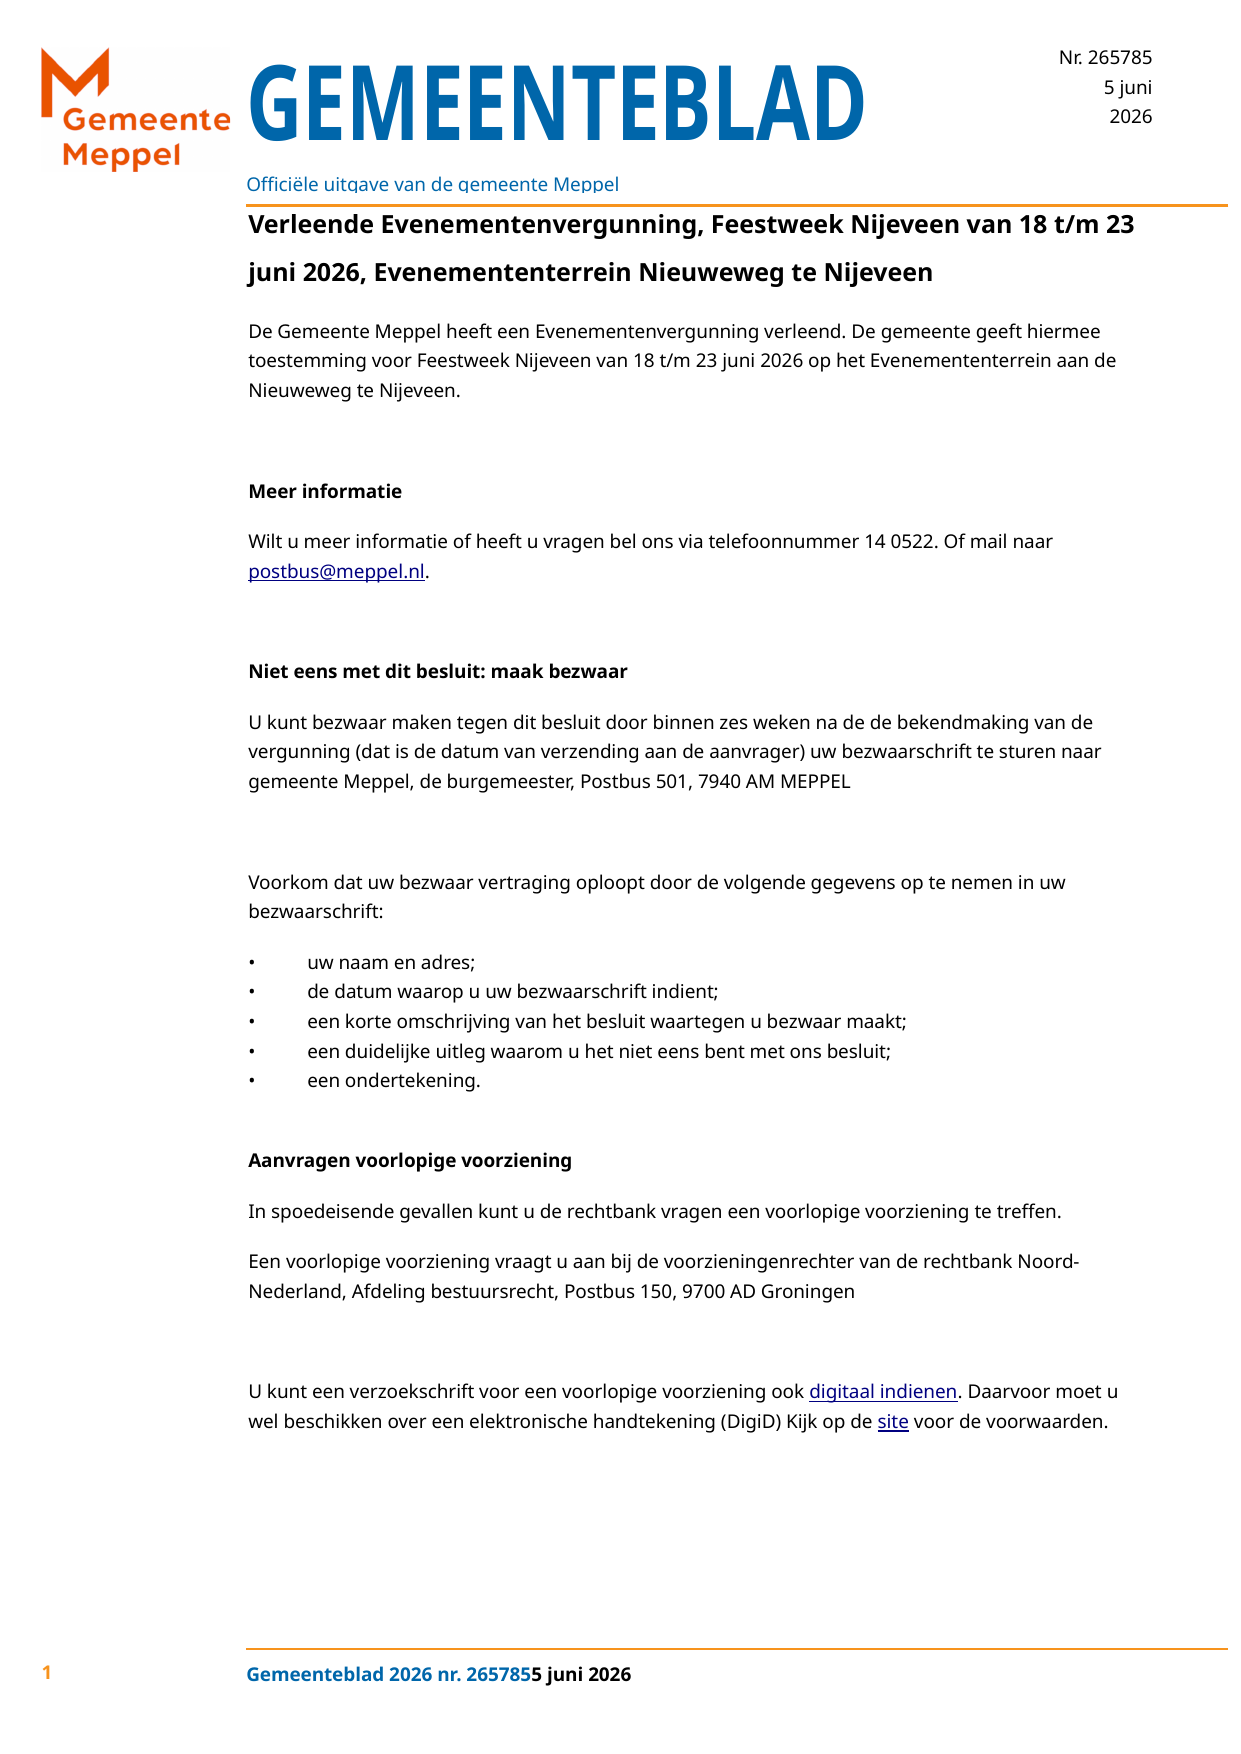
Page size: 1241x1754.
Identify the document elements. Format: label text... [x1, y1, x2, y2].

text De Gemeente Meppel heeft een Evenementenvergunning verleend. De gemeente geeft hiermee toestemming voor Feestweek Nijeveen van 18 t/m 23 juni 2026 op het Evenemententerrein aan de Nieuweweg te Nijeveen. [248, 318, 1152, 403]
list de datum waarop u uw bezwaarschrift indient; [248, 979, 1152, 1004]
text Niet eens met dit besluit: maak bezwaar [248, 659, 1152, 684]
list een duidelijke uitleg waarom u het niet eens bent met ons besluit; [248, 1038, 1152, 1064]
text Aanvragen voorlopige voorziening [248, 1147, 1152, 1173]
text U kunt bezwaar maken tegen dit besluit door binnen zes weken na de de bekendmaking van de vergunning (dat is de datum van verzending aan de aanvrager) uw bezwaarschrift te sturen naar gemeente Meppel, de burgemeester, Postbus 501, 7940 AM MEPPEL [248, 709, 1152, 794]
list uw naam en adres; [248, 949, 1152, 975]
text In spoedeisende gevallen kunt u de rechtbank vragen een voorlopige voorziening te treffen. [248, 1198, 1152, 1224]
list een korte omschrijving van het besluit waartegen u bezwaar maakt; [248, 1008, 1152, 1034]
text Wilt u meer informatie of heeft u vragen bel ons via telefoonnummer 14 0522. Of mail naar postbus@meppel.nl. [248, 528, 1152, 584]
text Voorkom dat uw bezwaar vertraging oploopt door de volgende gegevens op te nemen in uw bezwaarschrift: [248, 869, 1152, 924]
text U kunt een verzoekschrift voor een voorlopige voorziening ook digitaal indienen. Daarvoor moet u wel beschikken over een elektronische handtekening (DigiD) Kijk op de site voor de voorwaarden. [248, 1379, 1152, 1434]
text Een voorlopige voorziening vraagt u aan bij de voorzieningenrechter van de rechtbank Noord-Nederland, Afdeling bestuursrecht, Postbus 150, 9700 AD Groningen [248, 1248, 1152, 1304]
list een ondertekening. [248, 1067, 1152, 1093]
text Meer informatie [248, 478, 1152, 504]
picture [41, 47, 231, 172]
text Verleende Evenementenvergunning, Feestweek Nijeveen van 18 t/m 23 juni 2026, Evenemententerrein Nieuweweg te Nijeveen [248, 207, 1152, 288]
